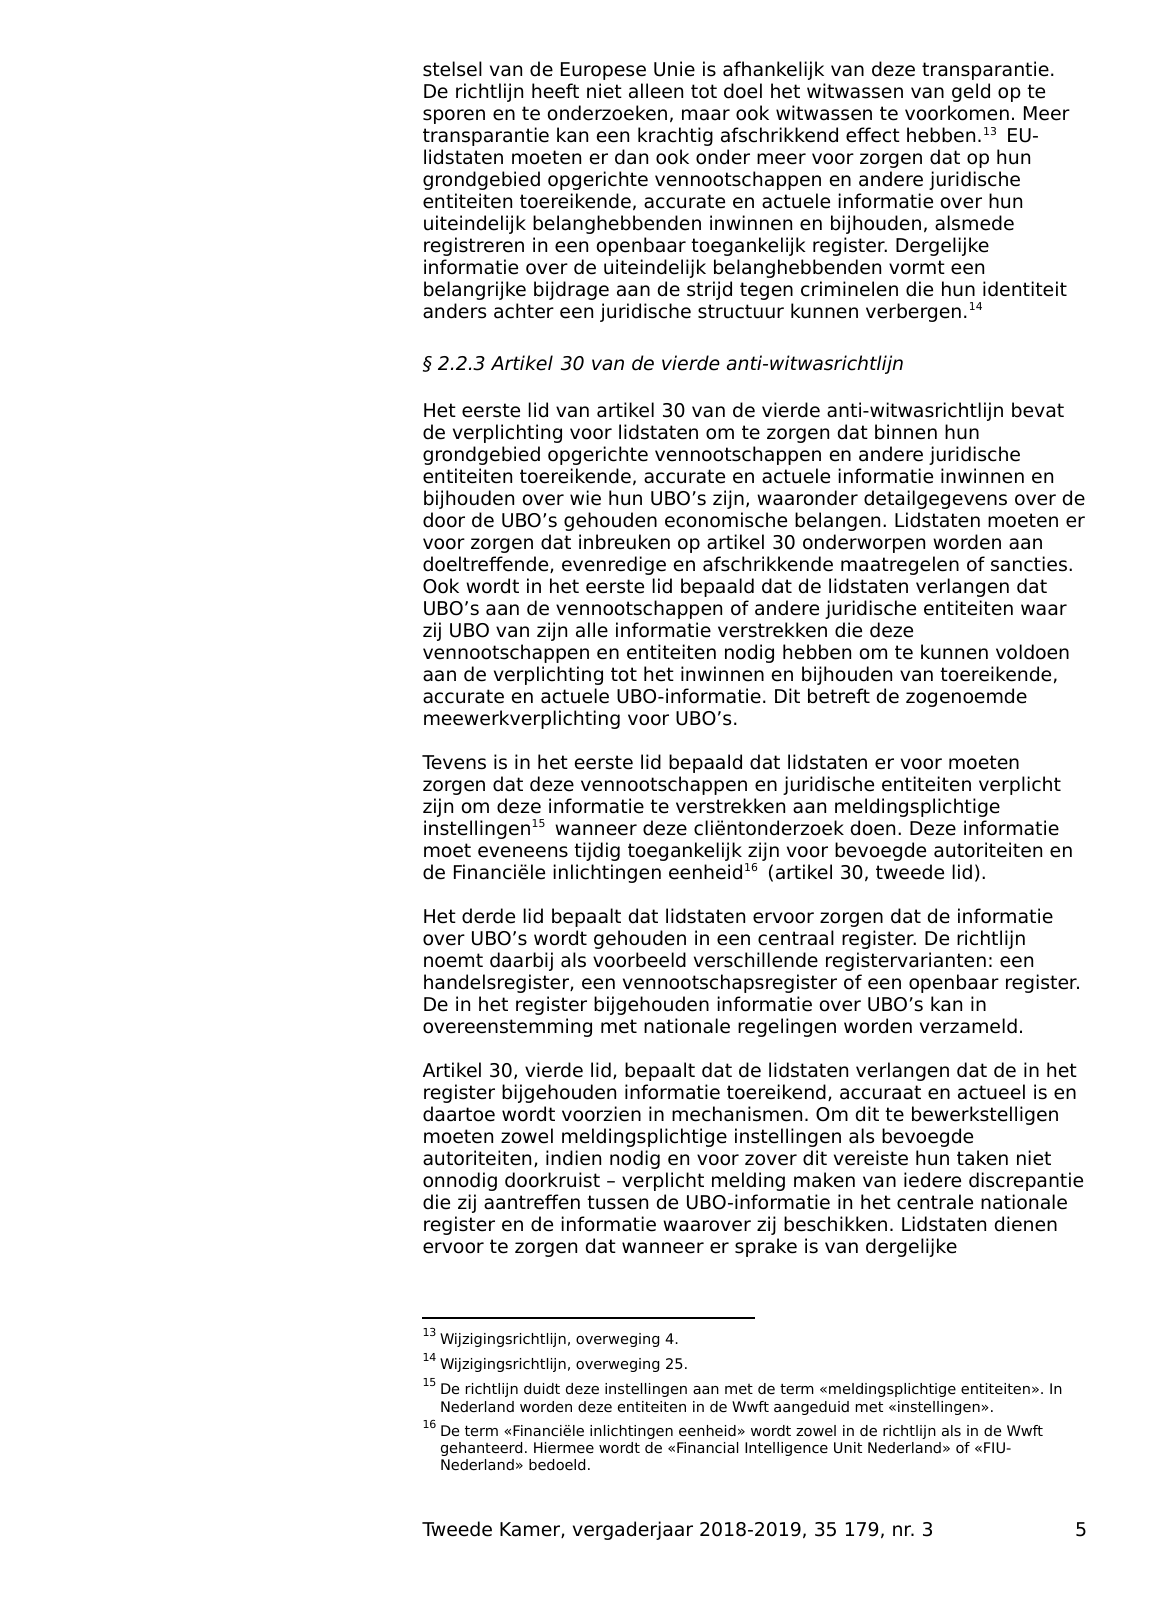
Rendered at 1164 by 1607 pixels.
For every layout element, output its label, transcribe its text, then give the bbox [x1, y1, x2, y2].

text Artikel 30, vierde lid, bepaalt dat de lidstaten verlangen dat de in het register bijgehouden informatie toereikend, accuraat en actueel is en daartoe wordt voorzien in mechanismen. Om dit te bewerkstelligen moeten zowel meldingsplichtige instellingen als bevoegde autoriteiten, indien nodig en voor zover dit vereiste hun taken niet onnodig doorkruist – verplicht melding maken van iedere discrepantie die zij aantreffen tussen de UBO-informatie in het centrale nationale register en de informatie waarover zij beschikken. Lidstaten dienen ervoor te zorgen dat wanneer er sprake is van dergelijke [422, 1060, 1087, 1258]
text Het eerste lid van artikel 30 van de vierde anti-witwasrichtlijn bevat de verplichting voor lidstaten om te zorgen dat binnen hun grondgebied opgerichte vennootschappen en andere juridische entiteiten toereikende, accurate en actuele informatie inwinnen en bijhouden over wie hun UBO’s zijn, waaronder detailgegevens over de door de UBO’s gehouden economische belangen. Lidstaten moeten er voor zorgen dat inbreuken op artikel 30 onderworpen worden aan doeltreffende, evenredige en afschrikkende maatregelen of sancties. Ook wordt in het eerste lid bepaald dat de lidstaten verlangen dat UBO’s aan de vennootschappen of andere juridische entiteiten waar zij UBO van zijn alle informatie verstrekken die deze vennootschappen en entiteiten nodig hebben om te kunnen voldoen aan de verplichting tot het inwinnen en bijhouden van toereikende, accurate en actuele UBO-informatie. Dit betreft de zogenoemde meewerkverplichting voor UBO’s. [422, 400, 1087, 729]
subtitle § 2.2.3 Artikel 30 van de vierde anti-witwasrichtlijn [422, 353, 1087, 375]
text De term «Financiële inlichtingen eenheid» wordt zowel in de richtlijn als in de Wwft gehanteerd. Hiermee wordt de «Financial Intelligence Unit Nederland» of «FIU-Nederland» bedoeld. [422, 1418, 1087, 1474]
text Tevens is in het eerste lid bepaald dat lidstaten er voor moeten zorgen dat deze vennootschappen en juridische entiteiten verplicht zijn om deze informatie te verstrekken aan meldingsplichtige instellingen wanneer deze cliëntonderzoek doen. Deze informatie moet eveneens tijdig toegankelijk zijn voor bevoegde autoriteiten en de Financiële inlichtingen eenheid (artikel 30, tweede lid). [422, 752, 1087, 883]
text Wijzigingsrichtlijn, overweging 4. [422, 1327, 1087, 1349]
text stelsel van de Europese Unie is afhankelijk van deze transparantie. De richtlijn heeft niet alleen tot doel het witwassen van geld op te sporen en te onderzoeken, maar ook witwassen te voorkomen. Meer transparantie kan een krachtig afschrikkend effect hebben. EU-lidstaten moeten er dan ook onder meer voor zorgen dat op hun grondgebied opgerichte vennootschappen en andere juridische entiteiten toereikende, accurate en actuele informatie over hun uiteindelijk belanghebbenden inwinnen en bijhouden, alsmede registreren in een openbaar toegankelijk register. Dergelijke informatie over de uiteindelijk belanghebbenden vormt een belangrijke bijdrage aan de strijd tegen criminelen die hun identiteit anders achter een juridische structuur kunnen verbergen. [422, 59, 1087, 323]
text De richtlijn duidt deze instellingen aan met de term «meldingsplichtige entiteiten». In Nederland worden deze entiteiten in de Wwft aangeduid met «instellingen». [422, 1377, 1087, 1416]
text Wijzigingsrichtlijn, overweging 25. [422, 1352, 1087, 1374]
text Het derde lid bepaalt dat lidstaten ervoor zorgen dat de informatie over UBO’s wordt gehouden in een centraal register. De richtlijn noemt daarbij als voorbeeld verschillende registervarianten: een handelsregister, een vennootschapsregister of een openbaar register. De in het register bijgehouden informatie over UBO’s kan in overeenstemming met nationale regelingen worden verzameld. [422, 906, 1087, 1038]
